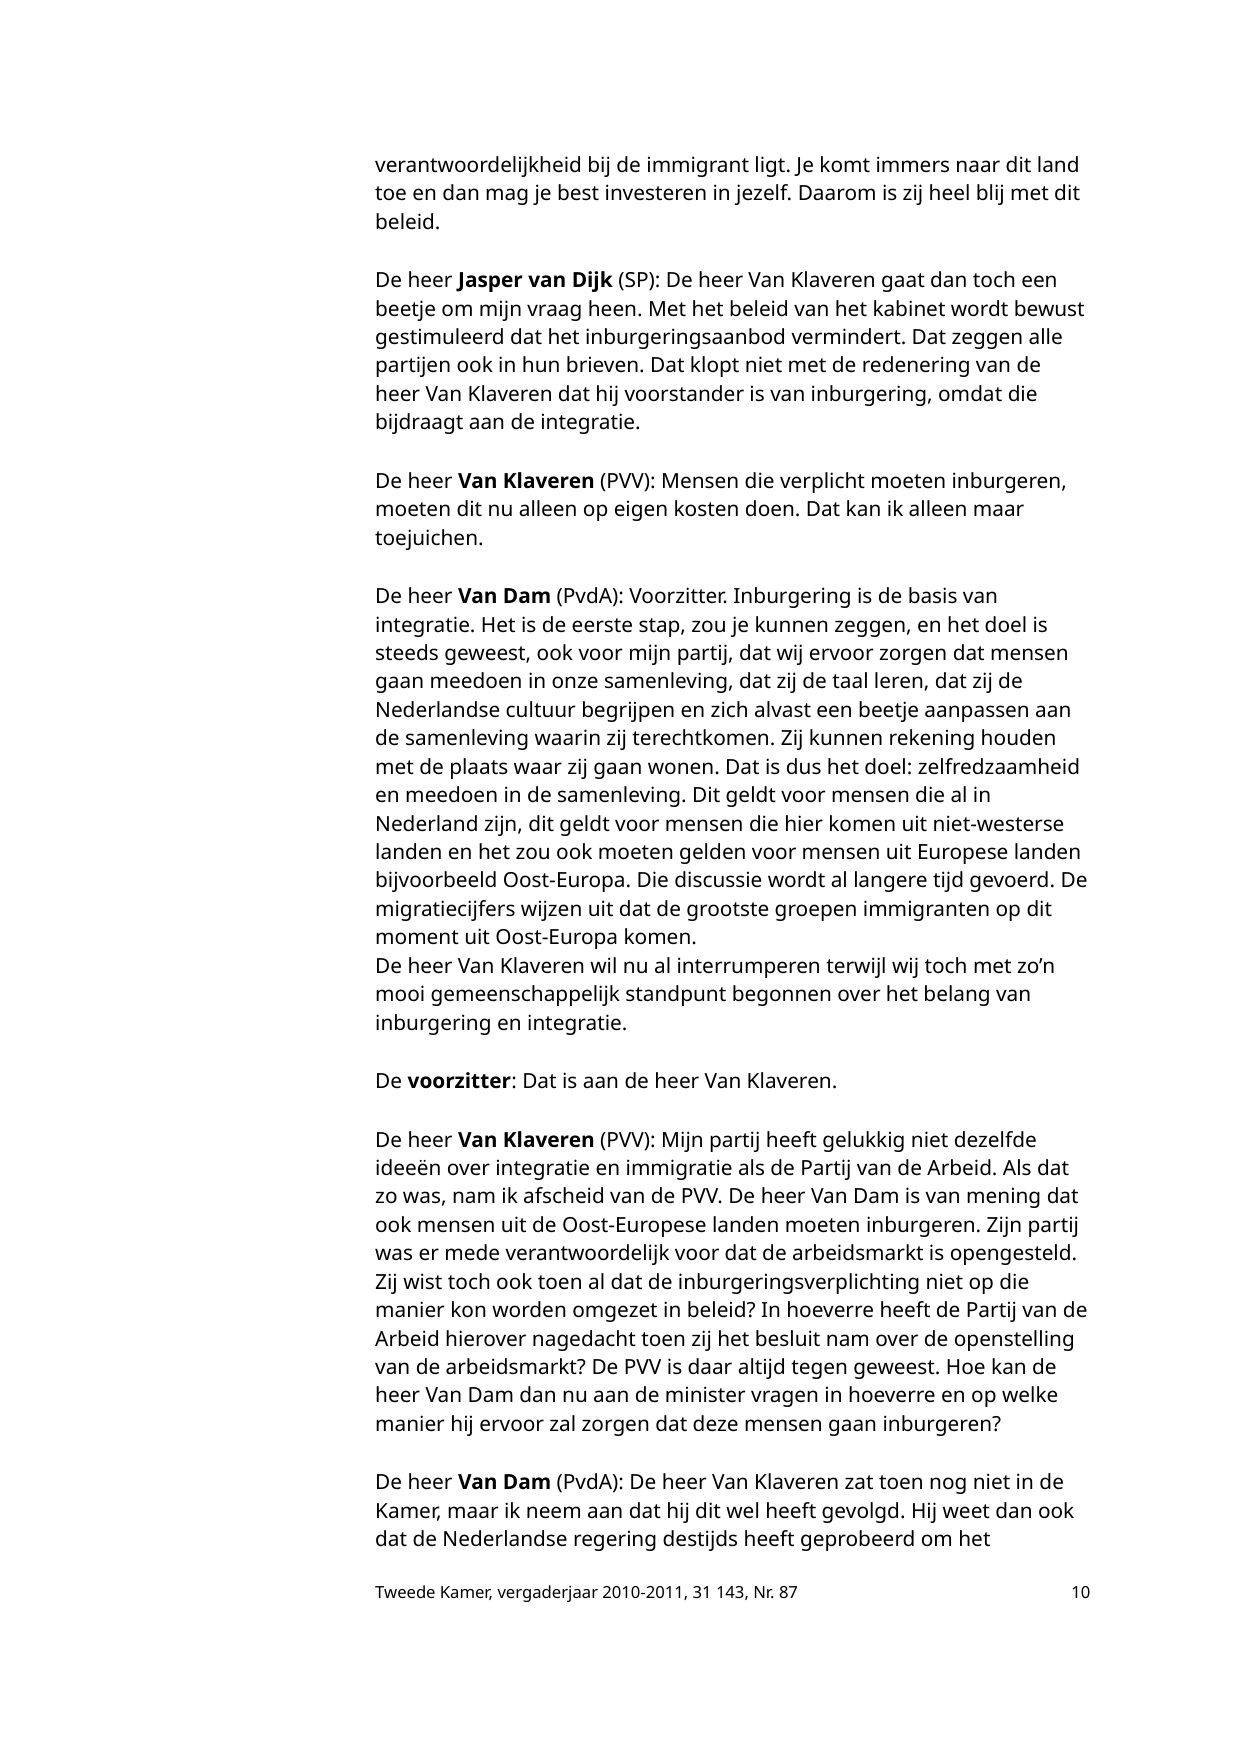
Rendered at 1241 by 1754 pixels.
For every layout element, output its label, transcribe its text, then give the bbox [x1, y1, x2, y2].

text De heer Jasper van Dijk (SP): De heer Van Klaveren gaat dan toch een beetje om mijn vraag heen. Met het beleid van het kabinet wordt bewust gestimuleerd dat het inburgeringsaanbod vermindert. Dat zeggen alle partijen ook in hun brieven. Dat klopt niet met de redenering van de heer Van Klaveren dat hij voorstander is van inburgering, omdat die bijdraagt aan de integratie. [375, 265, 1090, 436]
text verantwoordelijkheid bij de immigrant ligt. Je komt immers naar dit land toe en dan mag je best investeren in jezelf. Daarom is zij heel blij met dit beleid. [375, 150, 1090, 235]
text De heer Van Klaveren (PVV): Mensen die verplicht moeten inburgeren, moeten dit nu alleen op eigen kosten doen. Dat kan ik alleen maar toejuichen. [375, 466, 1090, 551]
text De heer Van Klaveren (PVV): Mijn partij heeft gelukkig niet dezelfde ideeën over integratie en immigratie als de Partij van de Arbeid. Als dat zo was, nam ik afscheid van de PVV. De heer Van Dam is van mening dat ook mensen uit de Oost-Europese landen moeten inburgeren. Zijn partij was er mede verantwoordelijk voor dat de arbeidsmarkt is opengesteld. Zij wist toch ook toen al dat de inburgeringsverplichting niet op die manier kon worden omgezet in beleid? In hoeverre heeft de Partij van de Arbeid hierover nagedacht toen zij het besluit nam over de openstelling van de arbeidsmarkt? De PVV is daar altijd tegen geweest. Hoe kan de heer Van Dam dan nu aan de minister vragen in hoeverre en op welke manier hij ervoor zal zorgen dat deze mensen gaan inburgeren? [375, 1125, 1090, 1437]
text De heer Van Klaveren wil nu al interrumperen terwijl wij toch met zo’n mooi gemeenschappelijk standpunt begonnen over het belang van inburgering en integratie. [375, 951, 1090, 1036]
text De heer Van Dam (PvdA): De heer Van Klaveren zat toen nog niet in de Kamer, maar ik neem aan dat hij dit wel heeft gevolgd. Hij weet dan ook dat de Nederlandse regering destijds heeft geprobeerd om het [375, 1467, 1090, 1553]
text De heer Van Dam (PvdA): Voorzitter. Inburgering is de basis van integratie. Het is de eerste stap, zou je kunnen zeggen, en het doel is steeds geweest, ook voor mijn partij, dat wij ervoor zorgen dat mensen gaan meedoen in onze samenleving, dat zij de taal leren, dat zij de Nederlandse cultuur begrijpen en zich alvast een beetje aanpassen aan de samenleving waarin zij terechtkomen. Zij kunnen rekening houden met de plaats waar zij gaan wonen. Dat is dus het doel: zelfredzaamheid en meedoen in de samenleving. Dit geldt voor mensen die al in Nederland zijn, dit geldt voor mensen die hier komen uit niet-westerse landen en het zou ook moeten gelden voor mensen uit Europese landen bijvoorbeeld Oost-Europa. Die discussie wordt al langere tijd gevoerd. De migratiecijfers wijzen uit dat de grootste groepen immigranten op dit moment uit Oost-Europa komen. [375, 581, 1090, 951]
text De voorzitter: Dat is aan de heer Van Klaveren. [375, 1066, 1090, 1095]
